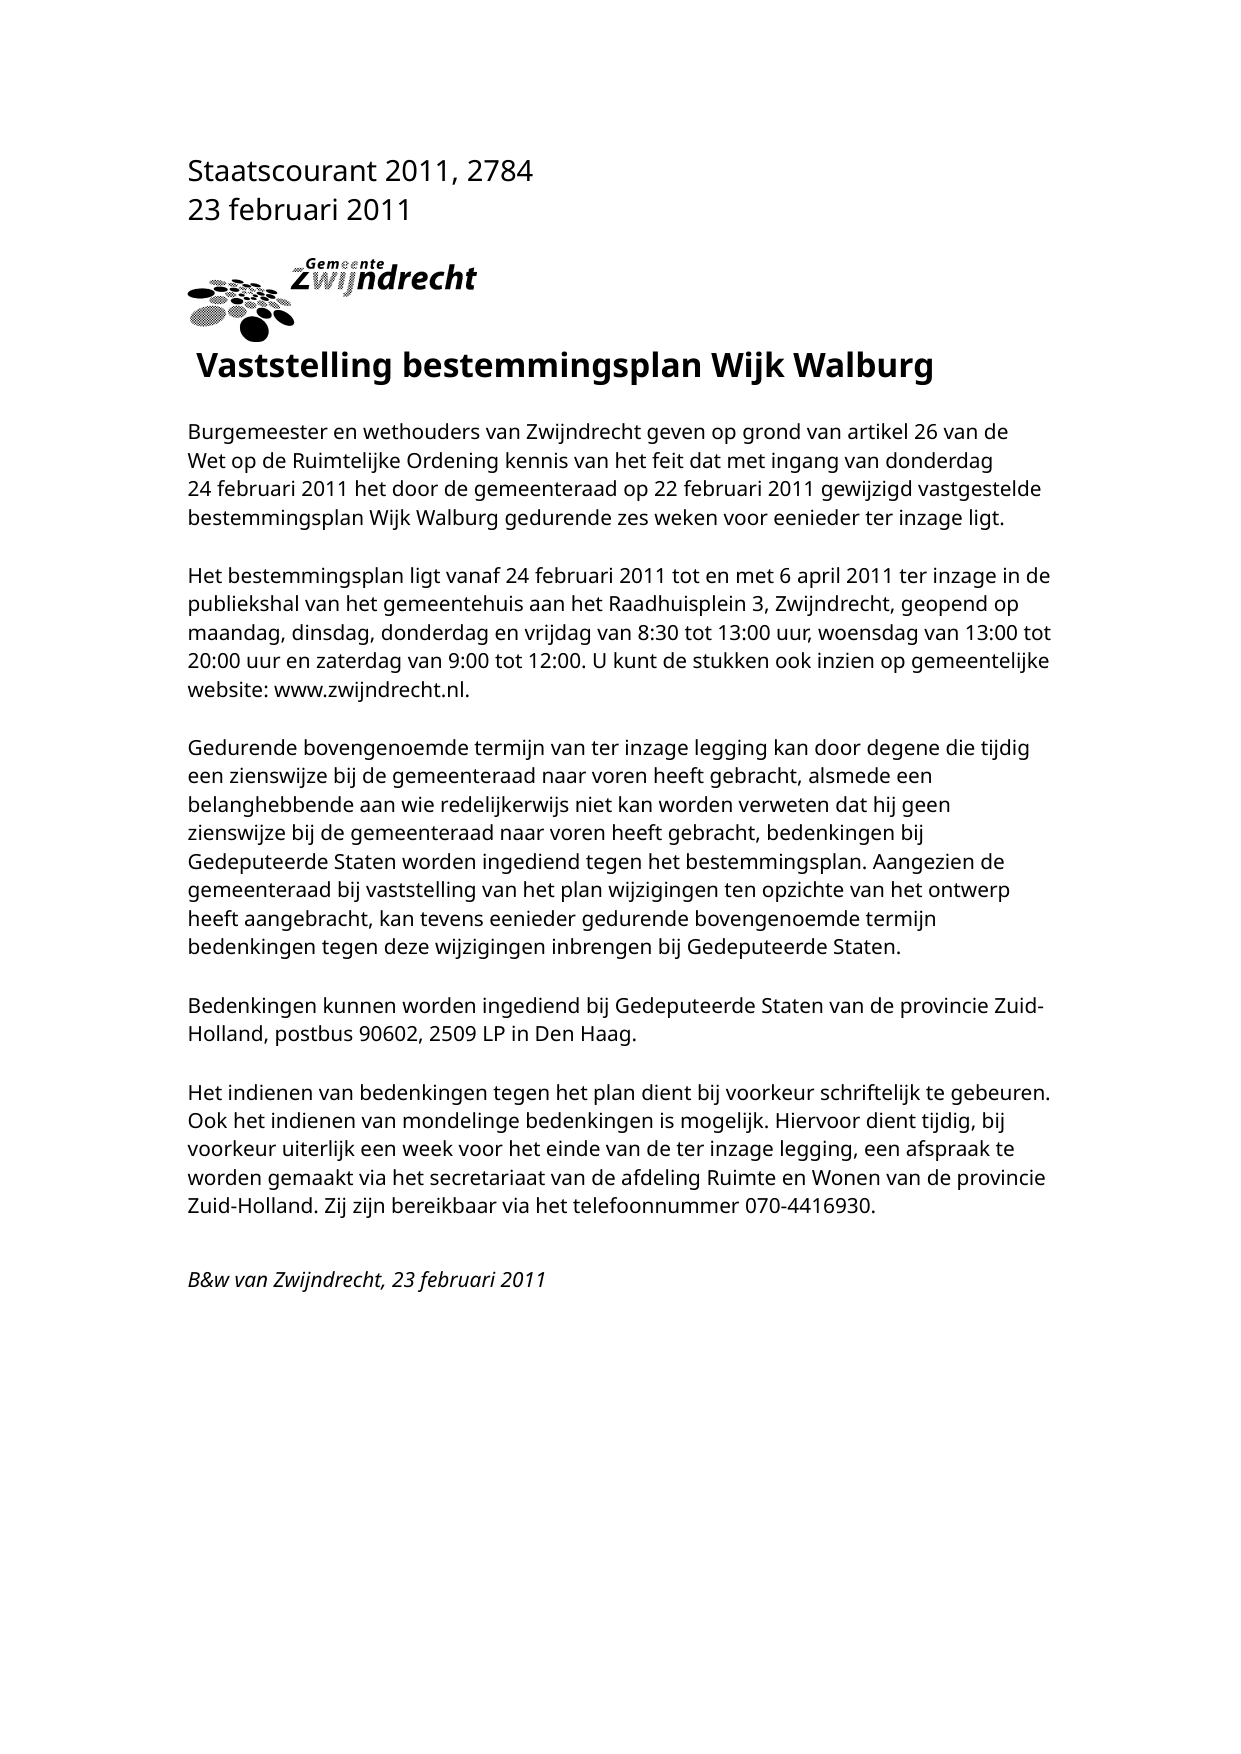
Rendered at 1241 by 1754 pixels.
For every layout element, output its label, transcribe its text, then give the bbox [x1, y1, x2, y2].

text 23 februari 2011 [187, 190, 1053, 229]
text Het bestemmingsplan ligt vanaf 24 februari 2011 tot en met 6 april 2011 ter inzage in de publiekshal van het gemeentehuis aan het Raadhuisplein 3, Zwijndrecht, geopend op maandag, dinsdag, donderdag en vrijdag van 8:30 tot 13:00 uur, woensdag van 13:00 tot 20:00 uur en zaterdag van 9:00 tot 12:00. U kunt de stukken ook inzien op gemeentelijke website: www.zwijndrecht.nl. [187, 561, 1053, 703]
text Het indienen van bedenkingen tegen het plan dient bij voorkeur schriftelijk te gebeuren. Ook het indienen van mondelinge bedenkingen is mogelijk. Hiervoor dient tijdig, bij voorkeur uiterlijk een week voor het einde van de ter inzage legging, een afspraak te worden gemaakt via het secretariaat van de afdeling Ruimte en Wonen van de provincie Zuid-Holland. Zij zijn bereikbaar via het telefoonnummer 070-4416930. [187, 1078, 1053, 1220]
text Gedurende bovengenoemde termijn van ter inzage legging kan door degene die tijdig een zienswijze bij de gemeenteraad naar voren heeft gebracht, alsmede een belanghebbende aan wie redelijkerwijs niet kan worden verweten dat hij geen zienswijze bij de gemeenteraad naar voren heeft gebracht, bedenkingen bij Gedeputeerde Staten worden ingediend tegen het bestemmingsplan. Aangezien de gemeenteraad bij vaststelling van het plan wijzigingen ten opzichte van het ontwerp heeft aangebracht, kan tevens eenieder gedurende bovengenoemde termijn bedenkingen tegen deze wijzigingen inbrengen bij Gedeputeerde Staten. [187, 733, 1053, 961]
text Burgemeester en wethouders van Zwijndrecht geven op grond van artikel 26 van de Wet op de Ruimtelijke Ordening kennis van het feit dat met ingang van donderdag 24 februari 2011 het door de gemeenteraad op 22 februari 2011 gewijzigd vastgestelde bestemmingsplan Wijk Walburg gedurende zes weken voor eenieder ter inzage ligt. [187, 417, 1053, 531]
subtitle Vaststelling bestemmingsplan Wijk Walburg [187, 271, 1053, 387]
text Staatscourant 2011, 2784 [187, 150, 1053, 190]
text B&w van Zwijndrecht, 23 februari 2011 [187, 1265, 1053, 1293]
text Bedenkingen kunnen worden ingediend bij Gedeputeerde Staten van de provincie Zuid-Holland, postbus 90602, 2509 LP in Den Haag. [187, 991, 1053, 1048]
picture [187, 258, 477, 342]
